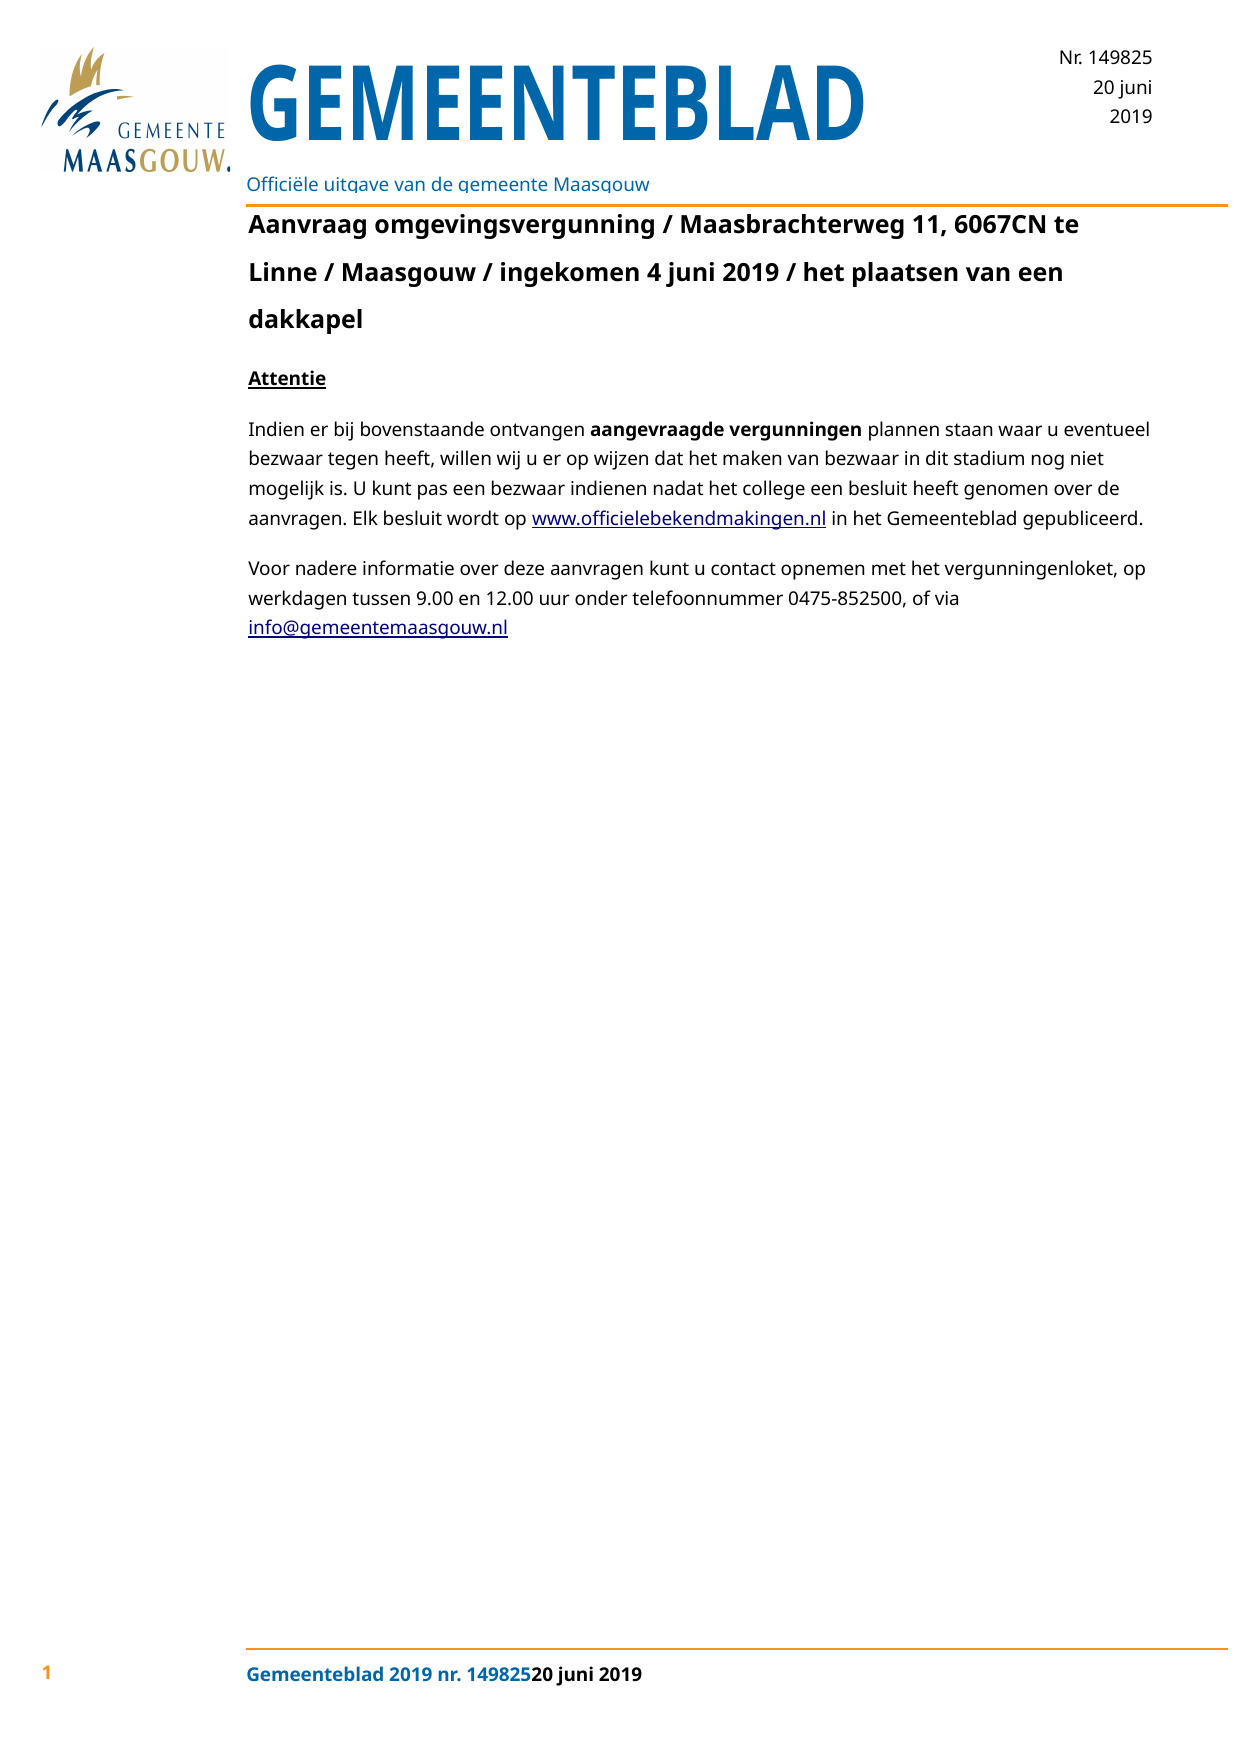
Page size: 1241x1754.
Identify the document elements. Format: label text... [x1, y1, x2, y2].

picture [41, 47, 231, 172]
text Indien er bij bovenstaande ontvangen aangevraagde vergunningen plannen staan waar u eventueel bezwaar tegen heeft, willen wij u er op wijzen dat het maken van bezwaar in dit stadium nog niet mogelijk is. U kunt pas een bezwaar indienen nadat het college een besluit heeft genomen over de aanvragen. Elk besluit wordt op www.officielebekendmakingen.nl in het Gemeenteblad gepubliceerd. [248, 416, 1152, 530]
text Voor nadere informatie over deze aanvragen kunt u contact opnemen met het vergunningenloket, op werkdagen tussen 9.00 en 12.00 uur onder telefoonnummer 0475-852500, of via info@gemeentemaasgouw.nl [248, 555, 1152, 640]
text Aanvraag omgevingsvergunning / Maasbrachterweg 11, 6067CN te Linne / Maasgouw / ingekomen 4 juni 2019 / het plaatsen van een dakkapel [248, 207, 1152, 336]
text Attentie [248, 366, 1152, 391]
